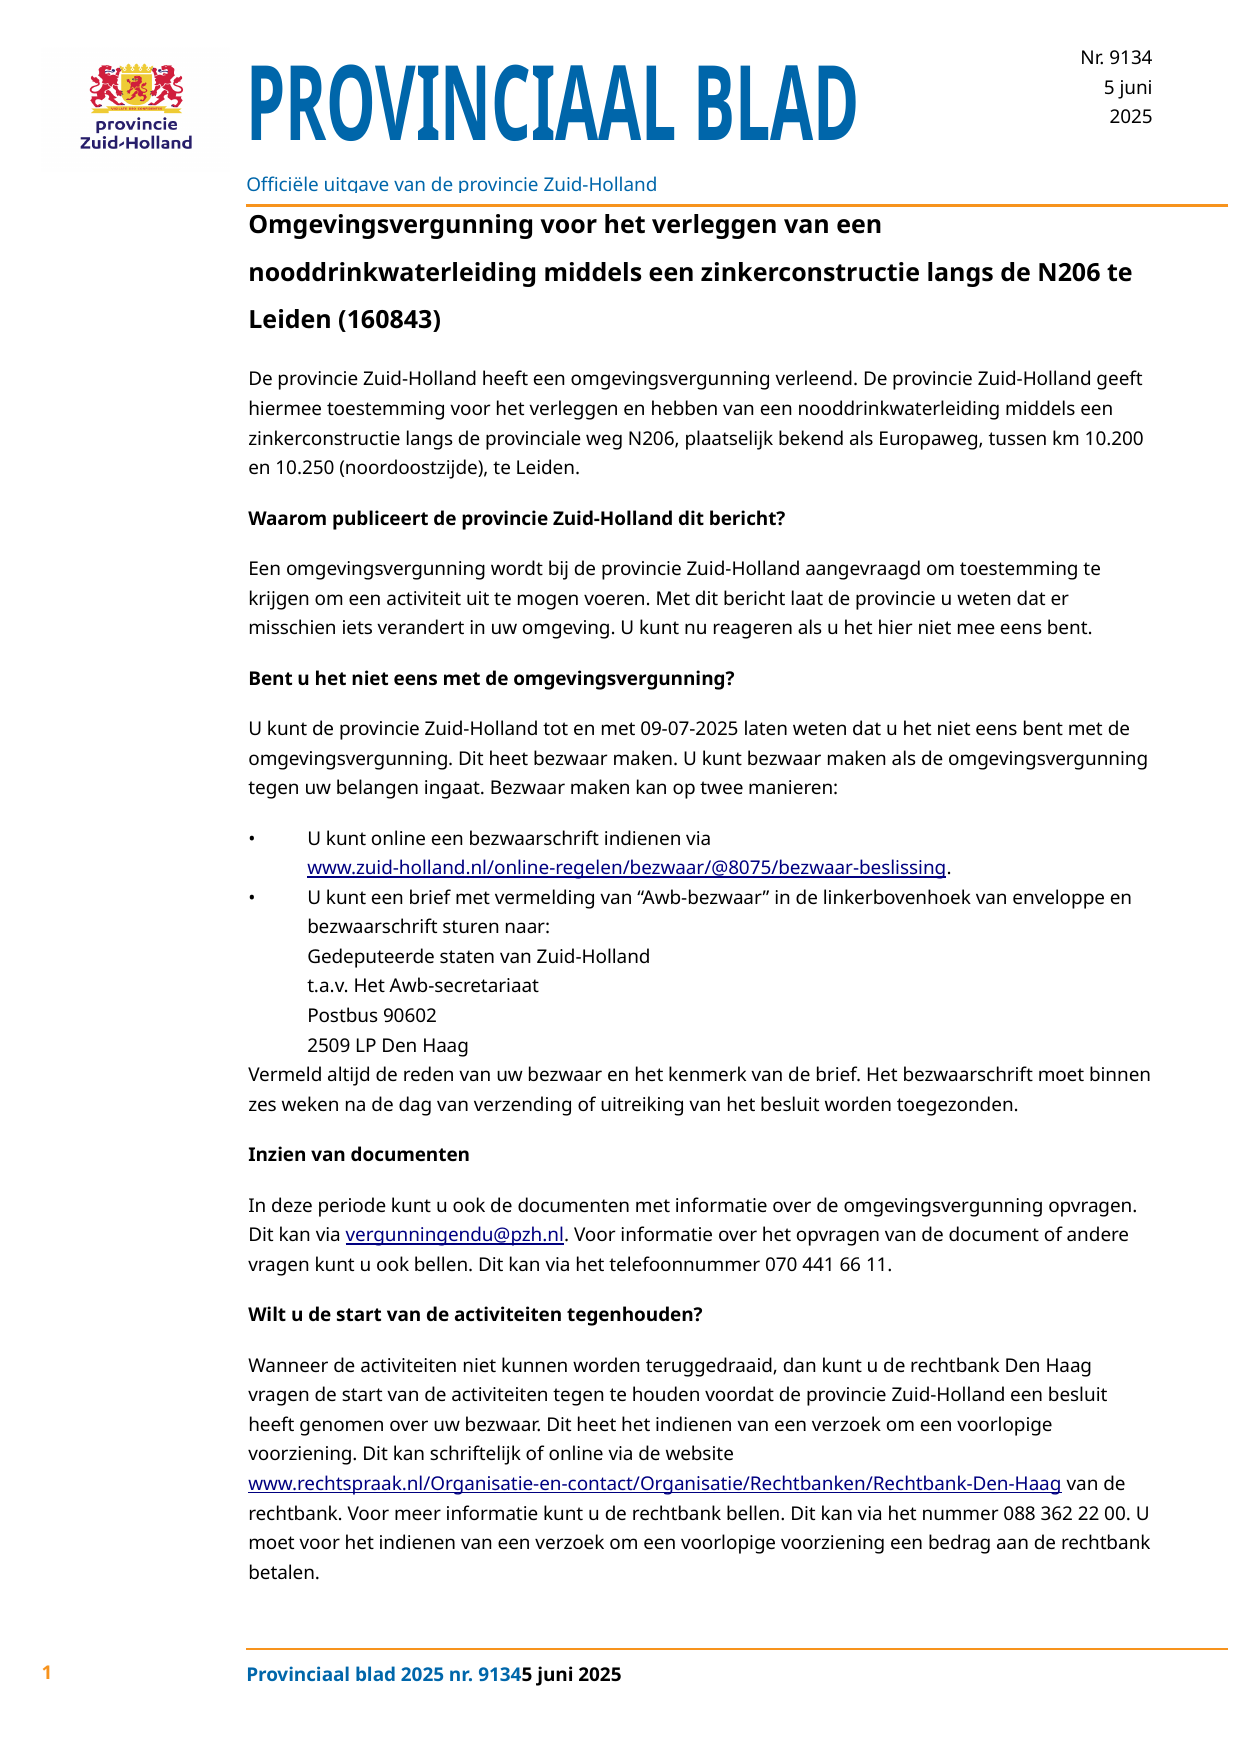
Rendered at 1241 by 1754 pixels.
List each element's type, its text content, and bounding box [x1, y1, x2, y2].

list U kunt een brief met vermelding van “Awb-bezwaar” in de linkerbovenhoek van enveloppe en bezwaarschrift sturen naar: [248, 884, 1152, 939]
list Postbus 90602 [248, 1002, 1152, 1028]
text Waarom publiceert de provincie Zuid-Holland dit bericht? [248, 505, 1152, 530]
picture [41, 47, 231, 172]
text Bent u het niet eens met de omgevingsvergunning? [248, 665, 1152, 690]
text Een omgevingsvergunning wordt bij de provincie Zuid-Holland aangevraagd om toestemming te krijgen om een activiteit uit te mogen voeren. Met dit bericht laat de provincie u weten dat er misschien iets verandert in uw omgeving. U kunt nu reageren als u het hier niet mee eens bent. [248, 555, 1152, 640]
list 2509 LP Den Haag [248, 1032, 1152, 1057]
text De provincie Zuid-Holland heeft een omgevingsvergunning verleend. De provincie Zuid-Holland geeft hiermee toestemming voor het verleggen en hebben van een nooddrinkwaterleiding middels een zinkerconstructie langs de provinciale weg N206, plaatselijk bekend als Europaweg, tussen km 10.200 en 10.250 (noordoostzijde), te Leiden. [248, 366, 1152, 480]
text Vermeld altijd de reden van uw bezwaar en het kenmerk van de brief. Het bezwaarschrift moet binnen zes weken na de dag van verzending of uitreiking van het besluit worden toegezonden. [248, 1061, 1152, 1117]
list t.a.v. Het Awb-secretariaat [248, 973, 1152, 998]
text U kunt de provincie Zuid-Holland tot en met 09-07-2025 laten weten dat u het niet eens bent met de omgevingsvergunning. Dit heet bezwaar maken. U kunt bezwaar maken als de omgevingsvergunning tegen uw belangen ingaat. Bezwaar maken kan op twee manieren: [248, 715, 1152, 800]
text Inzien van documenten [248, 1141, 1152, 1167]
text In deze periode kunt u ook de documenten met informatie over de omgevingsvergunning opvragen. Dit kan via vergunningendu@pzh.nl. Voor informatie over het opvragen van de document of andere vragen kunt u ook bellen. Dit kan via het telefoonnummer 070 441 66 11. [248, 1192, 1152, 1277]
list U kunt online een bezwaarschrift indienen via www.zuid-holland.nl/online-regelen/bezwaar/@8075/bezwaar-beslissing. [248, 825, 1152, 880]
list Gedeputeerde staten van Zuid-Holland [248, 943, 1152, 969]
text Wanneer de activiteiten niet kunnen worden teruggedraaid, dan kunt u de rechtbank Den Haag vragen de start van de activiteiten tegen te houden voordat de provincie Zuid-Holland een besluit heeft genomen over uw bezwaar. Dit heet het indienen van een verzoek om een voorlopige voorziening. Dit kan schriftelijk of online via de website www.rechtspraak.nl/Organisatie-en-contact/Organisatie/Rechtbanken/Rechtbank-Den-Haag van de rechtbank. Voor meer informatie kunt u de rechtbank bellen. Dit kan via het nummer 088 362 22 00. U moet voor het indienen van een verzoek om een voorlopige voorziening een bedrag aan de rechtbank betalen. [248, 1352, 1152, 1584]
text Omgevingsvergunning voor het verleggen van een nooddrinkwaterleiding middels een zinkerconstructie langs de N206 te Leiden (160843) [248, 207, 1152, 336]
text Wilt u de start van de activiteiten tegenhouden? [248, 1301, 1152, 1327]
